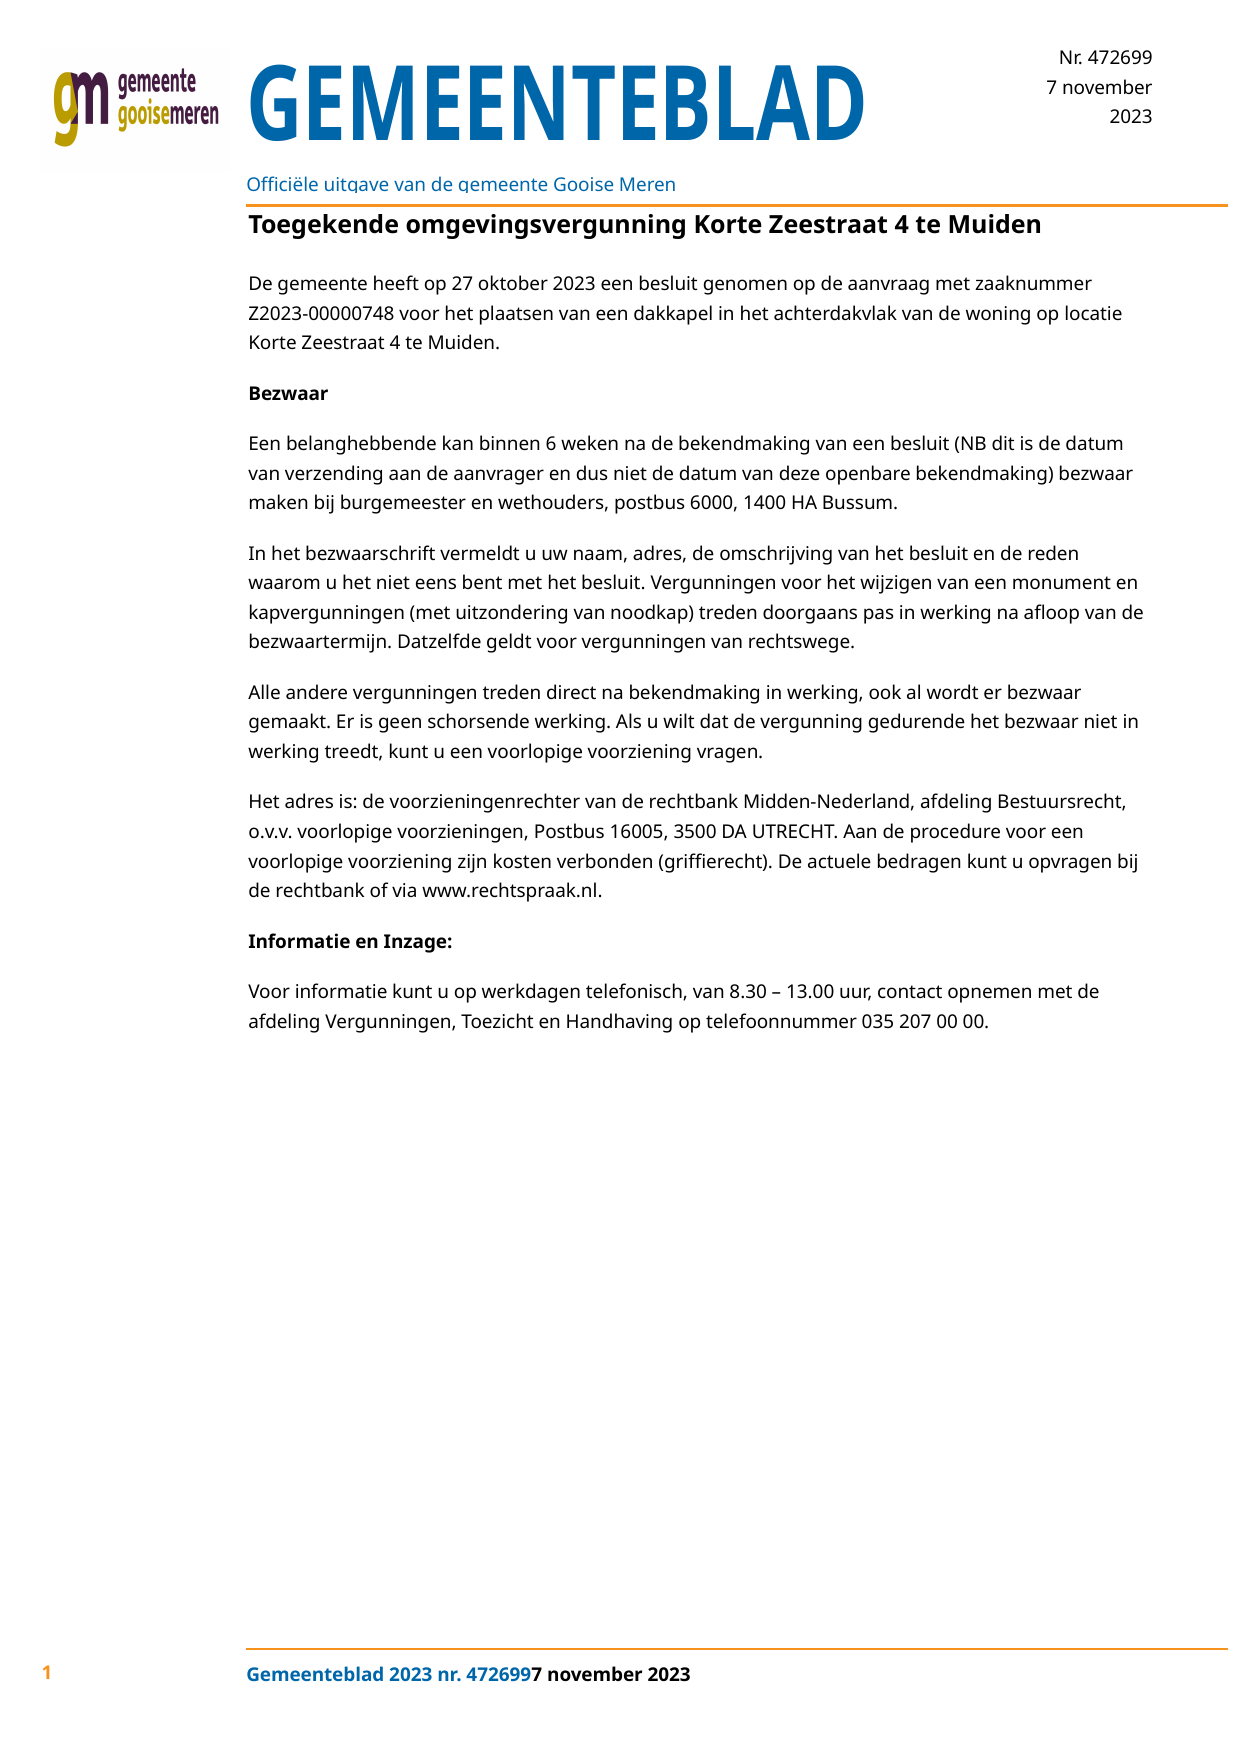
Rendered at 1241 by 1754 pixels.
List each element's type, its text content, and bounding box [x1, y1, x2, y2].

text Alle andere vergunningen treden direct na bekendmaking in werking, ook al wordt er bezwaar gemaakt. Er is geen schorsende werking. Als u wilt dat de vergunning gedurende het bezwaar niet in werking treedt, kunt u een voorlopige voorziening vragen. [248, 679, 1152, 764]
text Een belanghebbende kan binnen 6 weken na de bekendmaking van een besluit (NB dit is de datum van verzending aan de aanvrager en dus niet de datum van deze openbare bekendmaking) bezwaar maken bij burgemeester en wethouders, postbus 6000, 1400 HA Bussum. [248, 430, 1152, 515]
text Informatie en Inzage: [248, 928, 1152, 953]
picture [41, 47, 231, 172]
text Toegekende omgevingsvergunning Korte Zeestraat 4 te Muiden [248, 207, 1152, 241]
text Voor informatie kunt u op werkdagen telefonisch, van 8.30 – 13.00 uur, contact opnemen met de afdeling Vergunningen, Toezicht en Handhaving op telefoonnummer 035 207 00 00. [248, 978, 1152, 1033]
text De gemeente heeft op 27 oktober 2023 een besluit genomen op de aanvraag met zaaknummer Z2023-00000748 voor het plaatsen van een dakkapel in het achterdakvlak van de woning op locatie Korte Zeestraat 4 te Muiden. [248, 270, 1152, 355]
text Bezwaar [248, 380, 1152, 406]
text Het adres is: de voorzieningenrechter van de rechtbank Midden-Nederland, afdeling Bestuursrecht, o.v.v. voorlopige voorzieningen, Postbus 16005, 3500 DA UTRECHT. Aan de procedure voor een voorlopige voorziening zijn kosten verbonden (griffierecht). De actuele bedragen kunt u opvragen bij de rechtbank of via www.rechtspraak.nl. [248, 789, 1152, 903]
text In het bezwaarschrift vermeldt u uw naam, adres, de omschrijving van het besluit en de reden waarom u het niet eens bent met het besluit. Vergunningen voor het wijzigen van een monument en kapvergunningen (met uitzondering van noodkap) treden doorgaans pas in werking na afloop van de bezwaartermijn. Datzelfde geldt voor vergunningen van rechtswege. [248, 540, 1152, 654]
